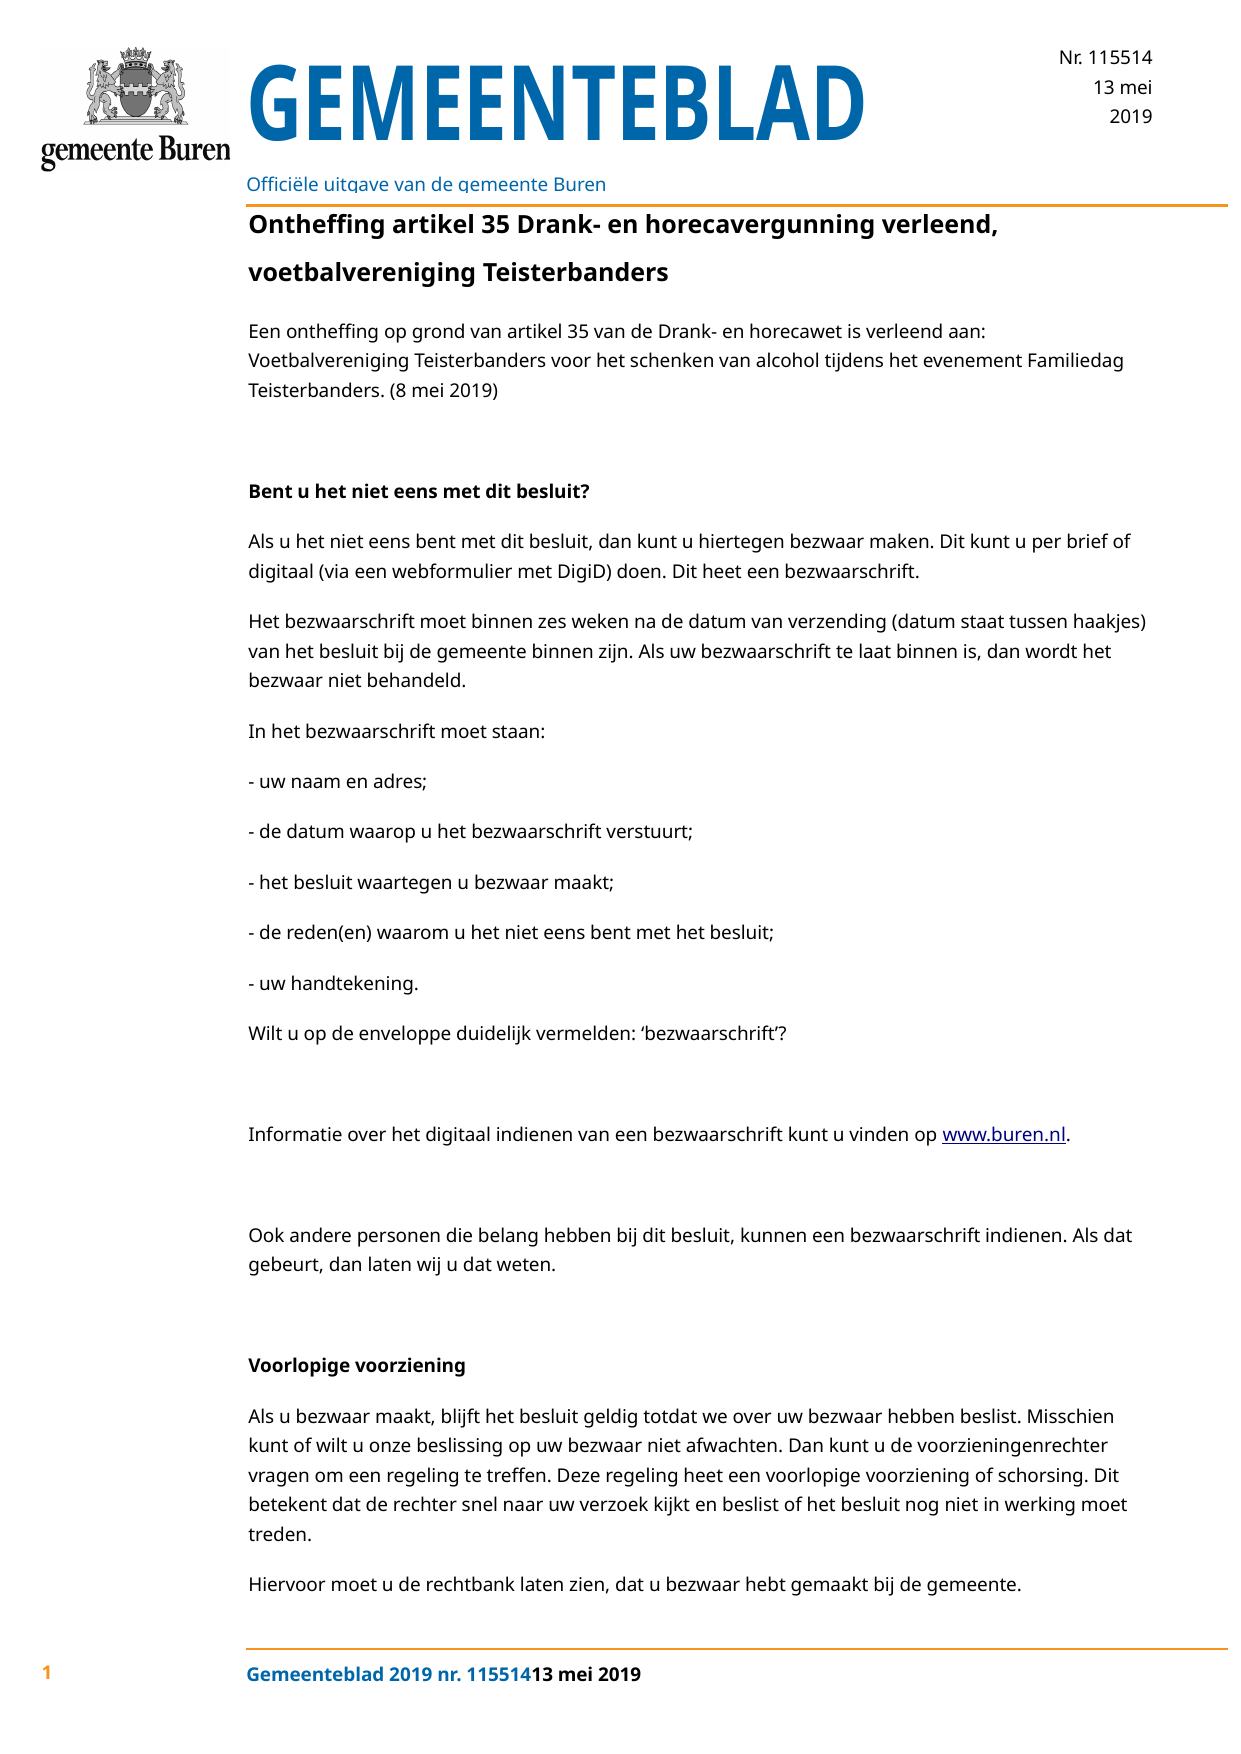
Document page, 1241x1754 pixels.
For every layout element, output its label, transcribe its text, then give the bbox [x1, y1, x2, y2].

text Voorlopige voorziening [248, 1352, 1152, 1378]
text Hiervoor moet u de rechtbank laten zien, dat u bezwaar hebt gemaakt bij de gemeente. [248, 1572, 1152, 1597]
text Een ontheffing op grond van artikel 35 van de Drank- en horecawet is verleend aan: Voetbalvereniging Teisterbanders voor het schenken van alcohol tijdens het evenement Familiedag Teisterbanders. (8 mei 2019) [248, 318, 1152, 403]
picture [41, 47, 231, 172]
text Ontheffing artikel 35 Drank- en horecavergunning verleend, voetbalvereniging Teisterbanders [248, 207, 1152, 288]
text Als u het niet eens bent met dit besluit, dan kunt u hiertegen bezwaar maken. Dit kunt u per brief of digitaal (via een webformulier met DigiD) doen. Dit heet een bezwaarschrift. [248, 528, 1152, 584]
text Informatie over het digitaal indienen van een bezwaarschrift kunt u vinden op www.buren.nl. [248, 1121, 1152, 1147]
text Ook andere personen die belang hebben bij dit besluit, kunnen een bezwaarschrift indienen. Als dat gebeurt, dan laten wij u dat weten. [248, 1222, 1152, 1277]
text - het besluit waartegen u bezwaar maakt; [248, 869, 1152, 895]
text - uw naam en adres; [248, 768, 1152, 794]
text Als u bezwaar maakt, blijft het besluit geldig totdat we over uw bezwaar hebben beslist. Misschien kunt of wilt u onze beslissing op uw bezwaar niet afwachten. Dan kunt u de voorzieningenrechter vragen om een regeling te treffen. Deze regeling heet een voorlopige voorziening of schorsing. Dit betekent dat de rechter snel naar uw verzoek kijkt en beslist of het besluit nog niet in werking moet treden. [248, 1403, 1152, 1547]
text - de datum waarop u het bezwaarschrift verstuurt; [248, 819, 1152, 844]
text Het bezwaarschrift moet binnen zes weken na de datum van verzending (datum staat tussen haakjes) van het besluit bij de gemeente binnen zijn. Als uw bezwaarschrift te laat binnen is, dan wordt het bezwaar niet behandeld. [248, 608, 1152, 693]
text In het bezwaarschrift moet staan: [248, 718, 1152, 744]
text Wilt u op de enveloppe duidelijk vermelden: ‘bezwaarschrift’? [248, 1020, 1152, 1046]
text - de reden(en) waarom u het niet eens bent met het besluit; [248, 919, 1152, 945]
text - uw handtekening. [248, 970, 1152, 996]
text Bent u het niet eens met dit besluit? [248, 478, 1152, 504]
